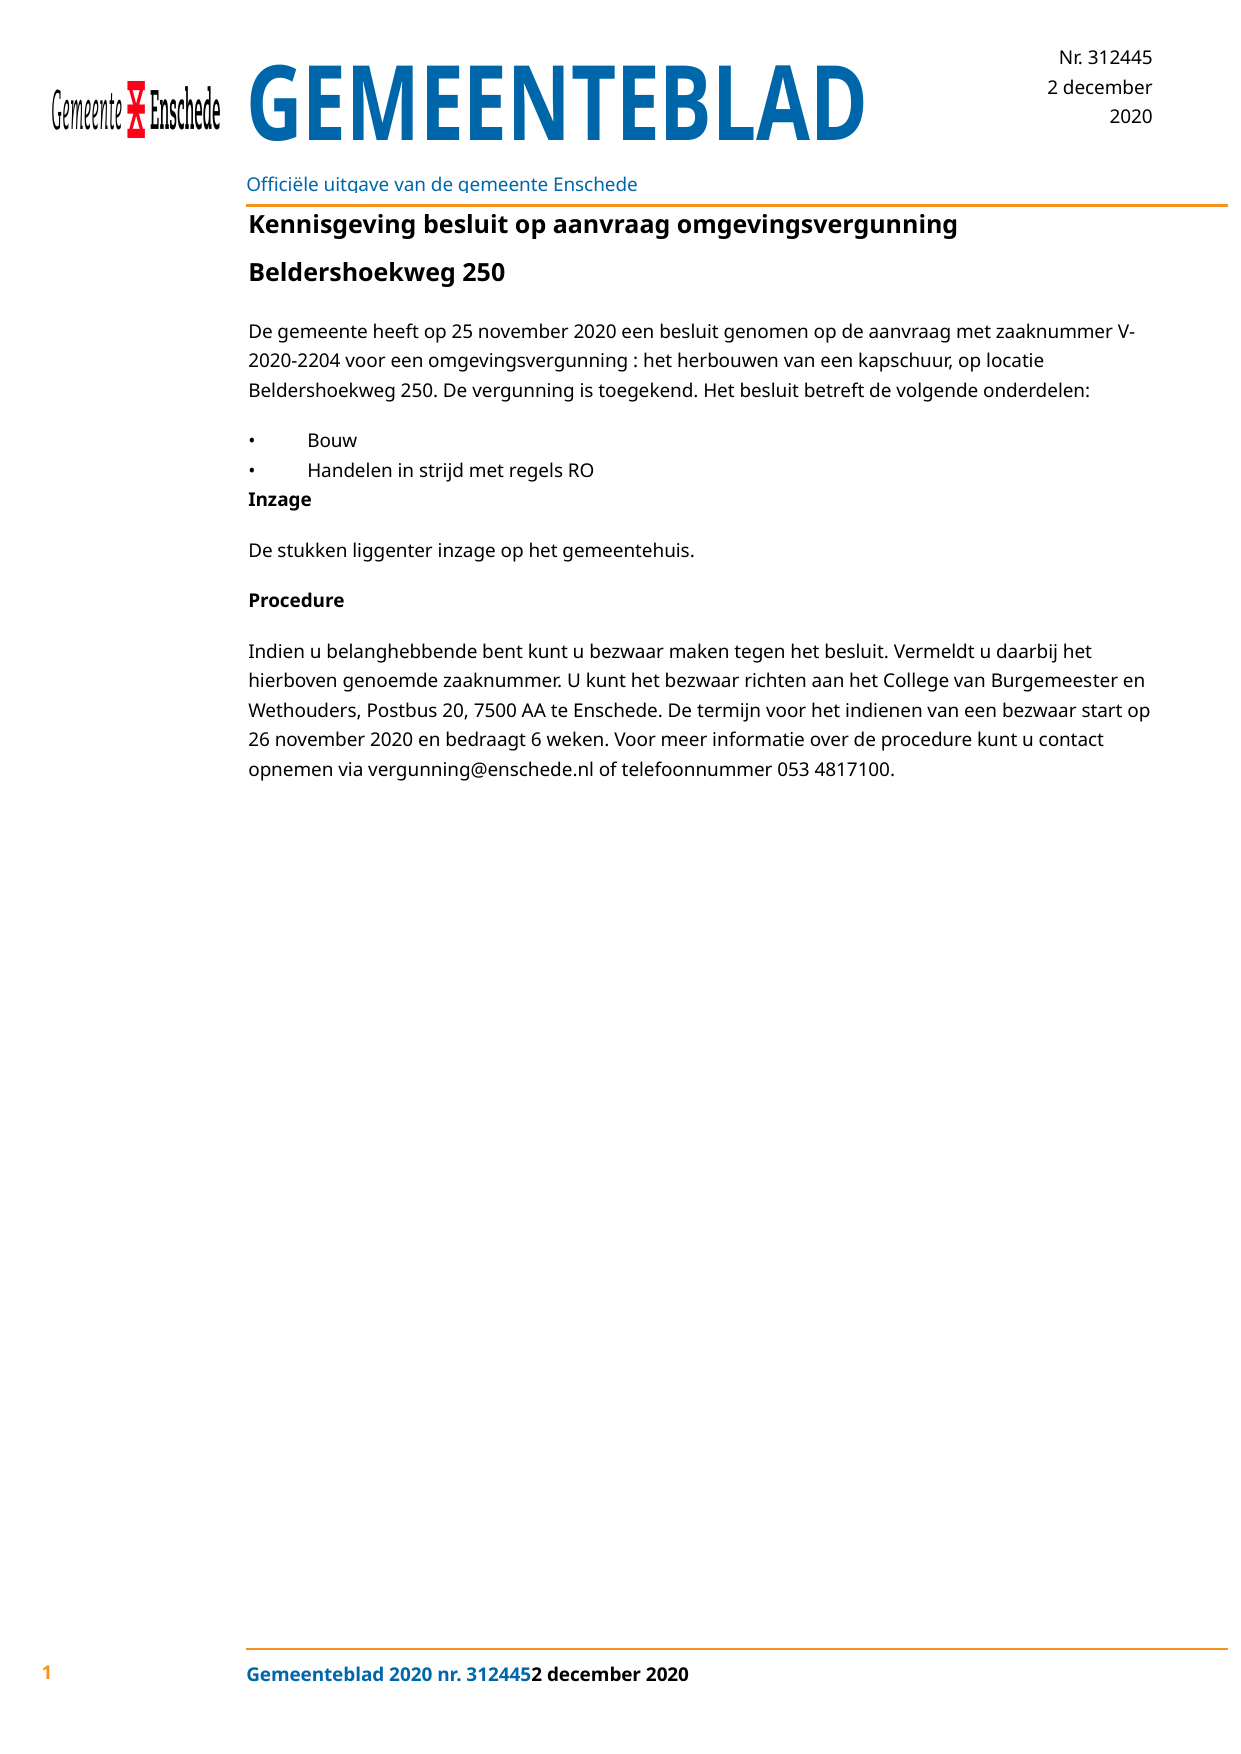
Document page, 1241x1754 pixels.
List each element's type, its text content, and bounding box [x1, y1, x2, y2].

text Indien u belanghebbende bent kunt u bezwaar maken tegen het besluit. Vermeldt u daarbij het hierboven genoemde zaaknummer. U kunt het bezwaar richten aan het College van Burgemees­ter en Wethouders, Postbus 20, 7500 AA te Enschede. De termijn voor het indienen van een bezwaar start op 26 november 2020 en bedraagt 6 weken. Voor meer informatie over de procedure kunt u contact opnemen via vergunning@enschede.nl of telefoonnummer 053 4817100. [248, 638, 1152, 782]
list Handelen in strijd met regels RO [248, 457, 1152, 483]
text Inzage [248, 487, 1152, 512]
text De gemeente heeft op 25 november 2020 een besluit genomen op de aanvraag met zaaknummer V-2020-2204 voor een omgevingsvergunning : het herbouwen van een kapschuur, op locatie Beldershoekweg 250. De vergunning is toegekend. Het besluit betreft de volgende onderdelen: [248, 318, 1152, 403]
text Kennisgeving besluit op aanvraag omgevingsvergunning Beldershoekweg 250 [248, 207, 1152, 288]
text Procedure [248, 587, 1152, 613]
list Bouw [248, 427, 1152, 453]
text De stukken liggenter inzage op het gemeentehuis. [248, 537, 1152, 563]
picture [41, 47, 231, 172]
